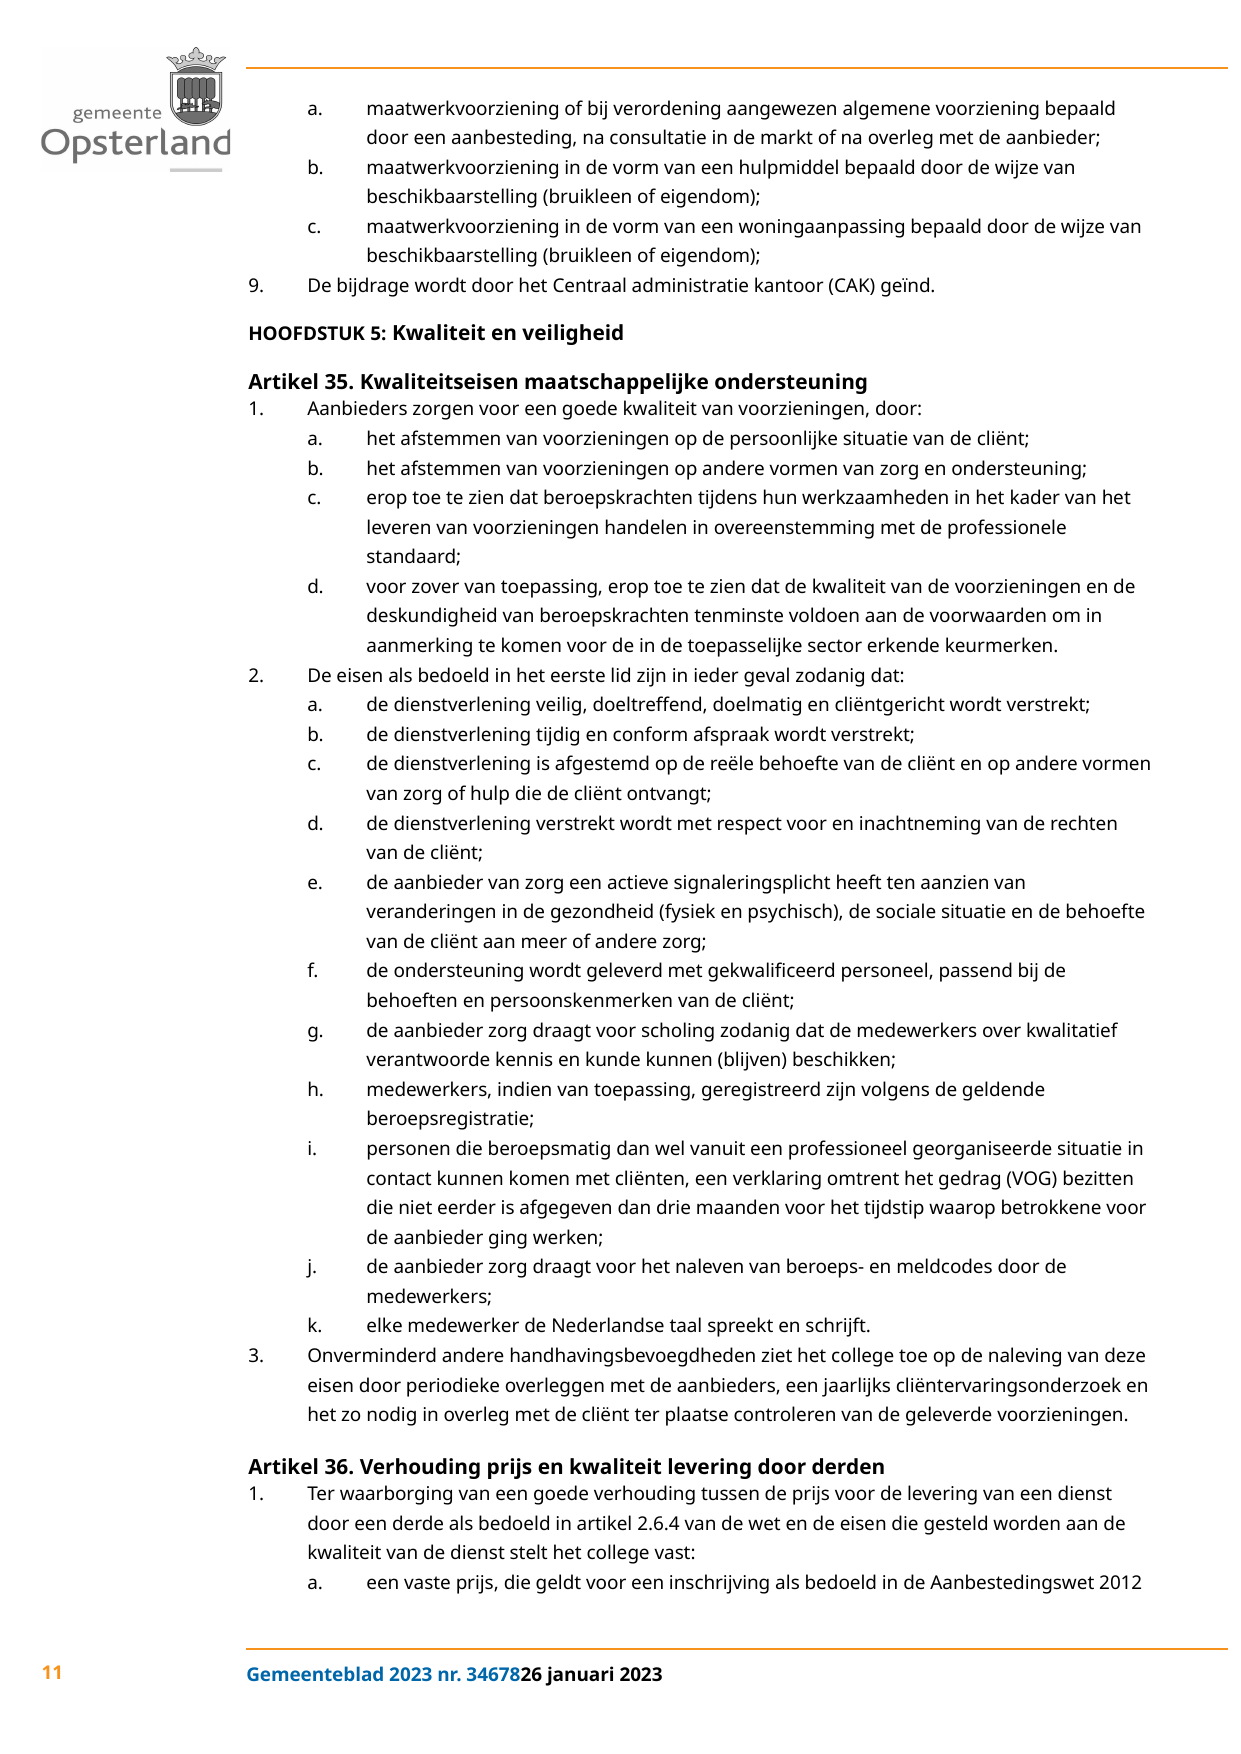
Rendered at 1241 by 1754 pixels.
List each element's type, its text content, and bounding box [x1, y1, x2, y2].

text Artikel 35. Kwaliteitseisen maatschappelijke ondersteuning [248, 367, 1152, 396]
list de dienstverlening verstrekt wordt met respect voor en inachtneming van de rechten van de cliënt; [307, 810, 1152, 865]
list de ondersteuning wordt geleverd met gekwalificeerd personeel, passend bij de behoeften en persoonskenmerken van de cliënt; [307, 958, 1152, 1013]
list Onverminderd andere handhavingsbevoegdheden ziet het college toe op de naleving van deze eisen door periodieke overleggen met de aanbieders, een jaarlijks cliëntervaringsonderzoek en het zo nodig in overleg met de cliënt ter plaatse controleren van de geleverde voorzieningen. [248, 1342, 1152, 1427]
list de dienstverlening tijdig en conform afspraak wordt verstrekt; [307, 721, 1152, 747]
list de dienstverlening is afgestemd op de reële behoefte van de cliënt en op andere vormen van zorg of hulp die de cliënt ontvangt; [307, 751, 1152, 806]
list maatwerkvoorziening of bij verordening aangewezen algemene voorziening bepaald door een aanbesteding, na consultatie in de markt of na overleg met de aanbieder; [307, 95, 1152, 150]
text HOOFDSTUK 5: Kwaliteit en veiligheid [248, 318, 1152, 346]
list maatwerkvoorziening in de vorm van een hulpmiddel bepaald door de wijze van beschikbaarstelling (bruikleen of eigendom); [307, 154, 1152, 209]
list erop toe te zien dat beroepskrachten tijdens hun werkzaamheden in het kader van het leveren van voorzieningen handelen in overeenstemming met de professionele standaard; [307, 484, 1152, 569]
list de aanbieder zorg draagt voor scholing zodanig dat de medewerkers over kwalitatief verantwoorde kennis en kunde kunnen (blijven) beschikken; [307, 1017, 1152, 1072]
list Aanbieders zorgen voor een goede kwaliteit van voorzieningen, door: [248, 396, 1152, 421]
list de aanbieder van zorg een actieve signaleringsplicht heeft ten aanzien van veranderingen in de gezondheid (fysiek en psychisch), de sociale situatie en de behoefte van de cliënt aan meer of andere zorg; [307, 869, 1152, 954]
list maatwerkvoorziening in de vorm van een woningaanpassing bepaald door de wijze van beschikbaarstelling (bruikleen of eigendom); [307, 213, 1152, 268]
list De eisen als bedoeld in het eerste lid zijn in ieder geval zodanig dat: [248, 662, 1152, 688]
list personen die beroepsmatig dan wel vanuit een professioneel georganiseerde situatie in contact kunnen komen met cliënten, een verklaring omtrent het gedrag (VOG) bezitten die niet eerder is afgegeven dan drie maanden voor het tijdstip waarop betrokkene voor de aanbieder ging werken; [307, 1135, 1152, 1250]
list medewerkers, indien van toepassing, geregistreerd zijn volgens de geldende beroepsregistratie; [307, 1076, 1152, 1131]
list De bijdrage wordt door het Centraal administratie kantoor (CAK) geïnd. [248, 272, 1152, 298]
list elke medewerker de Nederlandse taal spreekt en schrijft. [307, 1313, 1152, 1338]
list een vaste prijs, die geldt voor een inschrijving als bedoeld in de Aanbestedingswet 2012 [307, 1569, 1152, 1595]
list de aanbieder zorg draagt voor het naleven van beroeps- en meldcodes door de medewerkers; [307, 1253, 1152, 1309]
list het afstemmen van voorzieningen op de persoonlijke situatie van de cliënt; [307, 425, 1152, 451]
list Ter waarborging van een goede verhouding tussen de prijs voor de levering van een dienst door een derde als bedoeld in artikel 2.6.4 van de wet en de eisen die gesteld worden aan de kwaliteit van de dienst stelt het college vast: [248, 1480, 1152, 1565]
list voor zover van toepassing, erop toe te zien dat de kwaliteit van de voorzieningen en de deskundigheid van beroepskrachten tenminste voldoen aan de voorwaarden om in aanmerking te komen voor de in de toepasselijke sector erkende keurmerken. [307, 573, 1152, 658]
text Artikel 36. Verhouding prijs en kwaliteit levering door derden [248, 1452, 1152, 1480]
list de dienstverlening veilig, doeltreffend, doelmatig en cliëntgericht wordt verstrekt; [307, 691, 1152, 717]
picture [41, 47, 231, 172]
list het afstemmen van voorzieningen op andere vormen van zorg en ondersteuning; [307, 455, 1152, 481]
